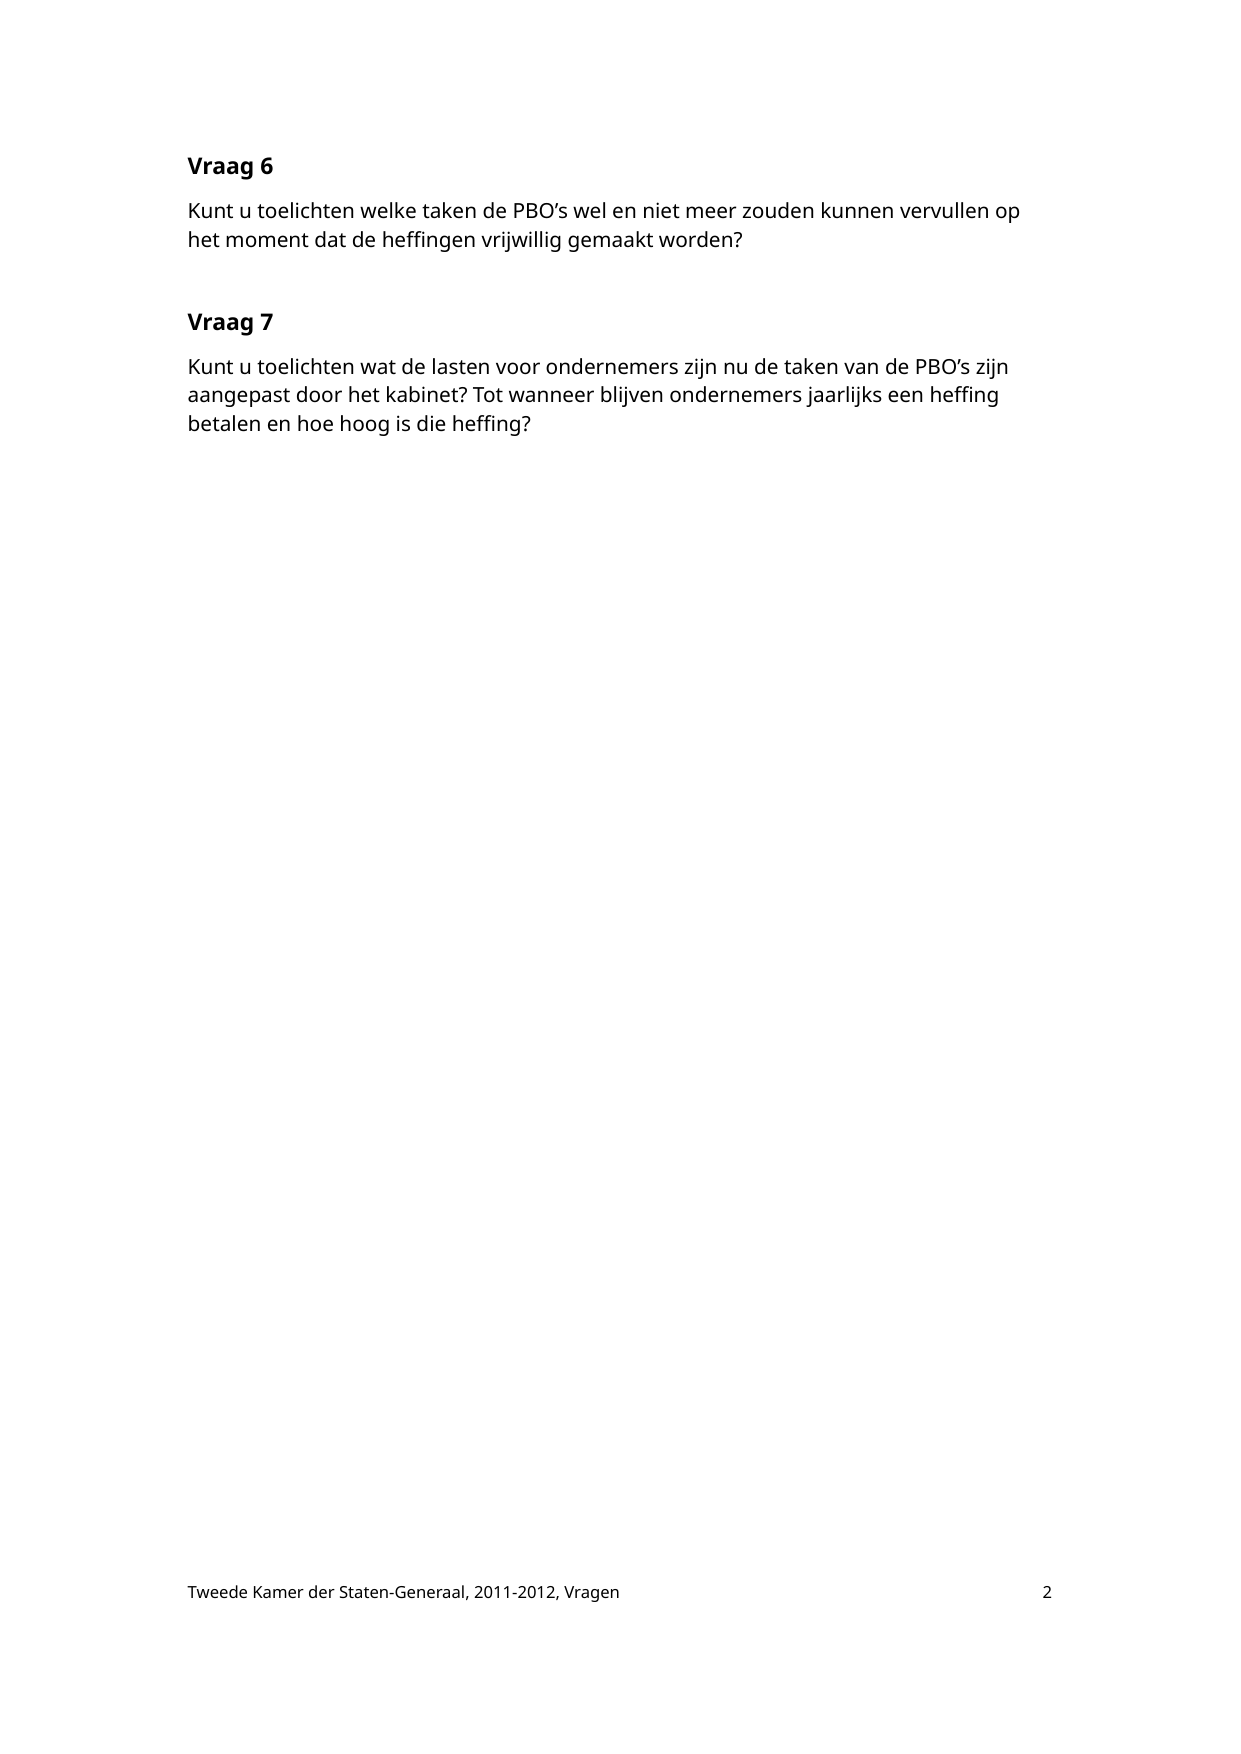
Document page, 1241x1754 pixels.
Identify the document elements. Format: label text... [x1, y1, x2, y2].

subtitle Vraag 6 [187, 150, 1053, 181]
subtitle Vraag 7 [187, 306, 1053, 337]
text Kunt u toelichten welke taken de PBO’s wel en niet meer zouden kunnen vervullen op het moment dat de heffingen vrijwillig gemaakt worden? [187, 196, 1053, 253]
text Kunt u toelichten wat de lasten voor ondernemers zijn nu de taken van de PBO’s zijn aangepast door het kabinet? Tot wanneer blijven ondernemers jaarlijks een heffing betalen en hoe hoog is die heffing? [187, 352, 1053, 437]
